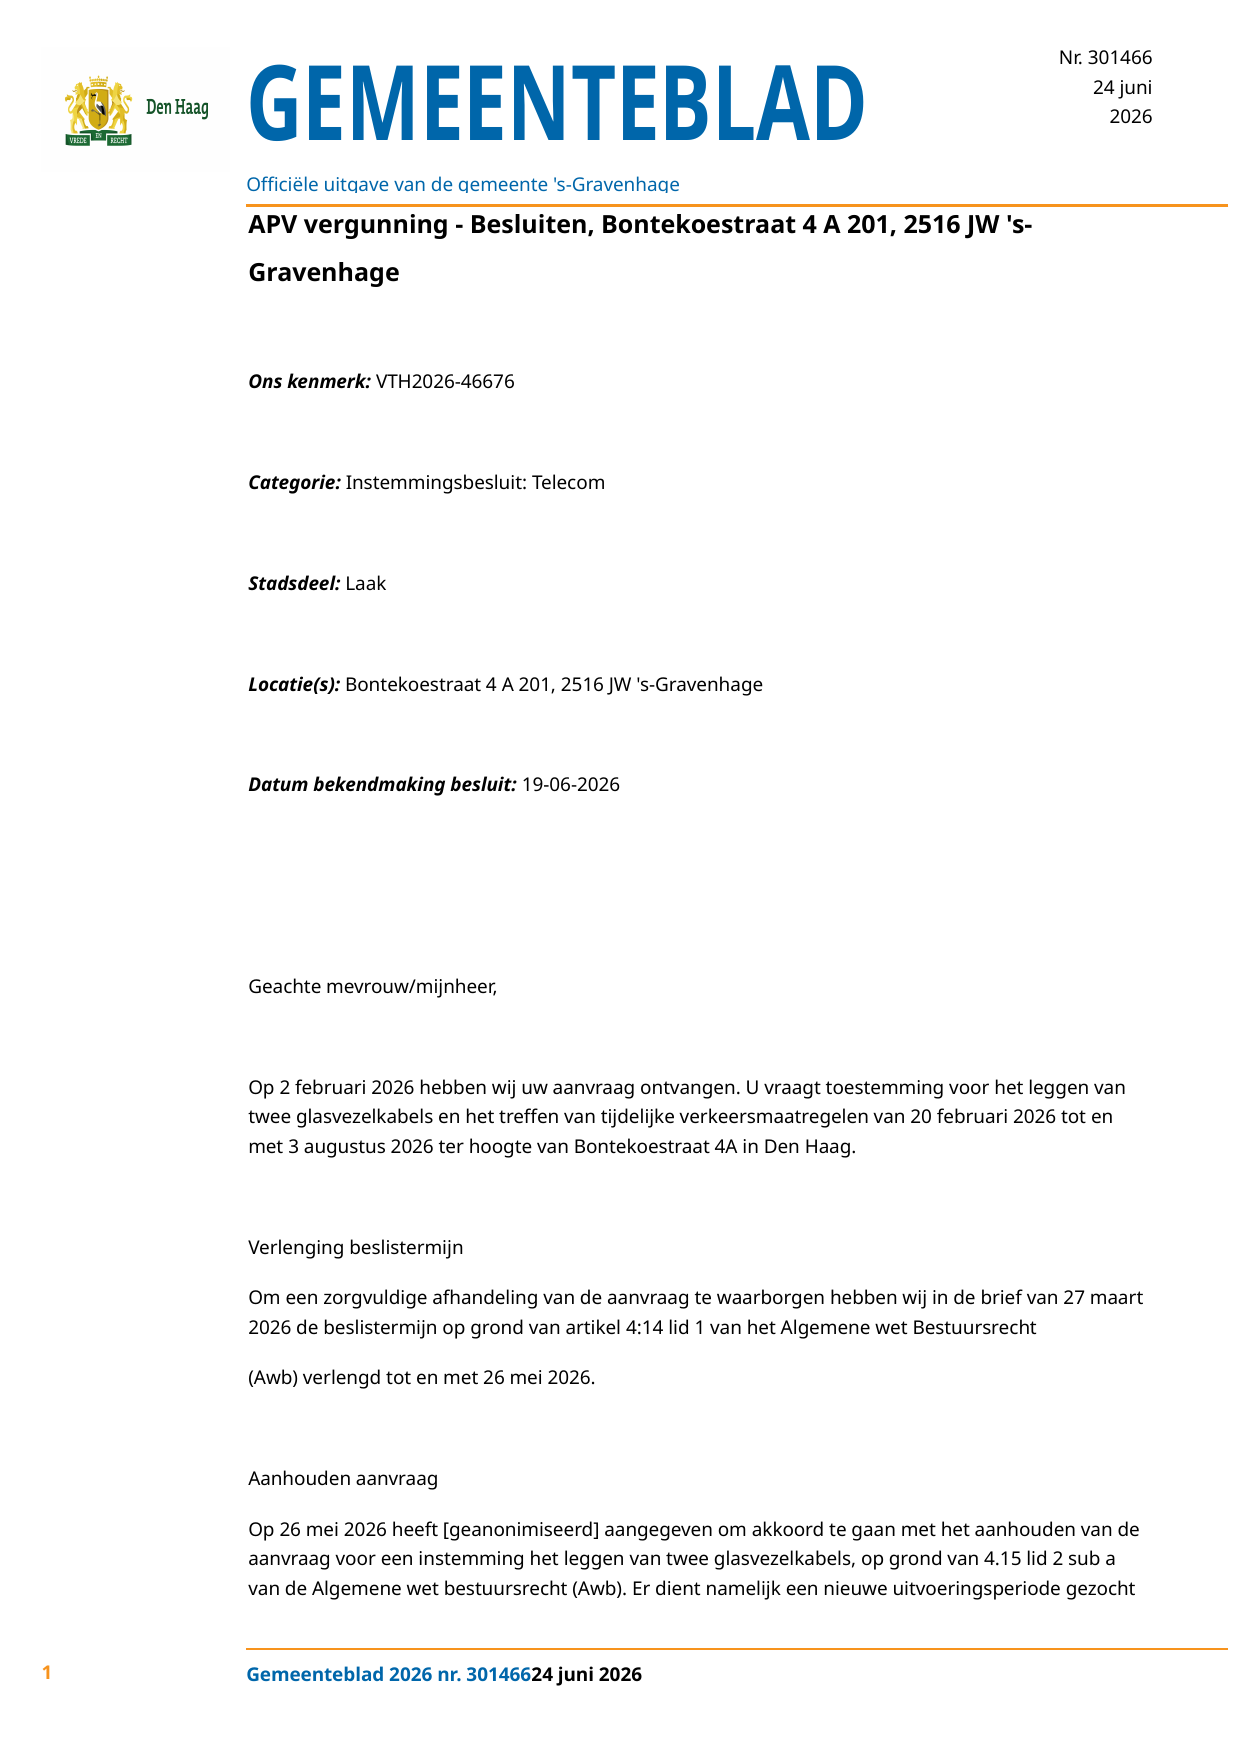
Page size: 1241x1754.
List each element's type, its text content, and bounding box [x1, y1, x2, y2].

text Ons kenmerk: VTH2026-46676 [248, 368, 1152, 394]
text Verlenging beslistermijn [248, 1234, 1152, 1260]
text Categorie: Instemmingsbesluit: Telecom [248, 469, 1152, 495]
text Locatie(s): Bontekoestraat 4 A 201, 2516 JW 's-Gravenhage [248, 671, 1152, 697]
text Datum bekendmaking besluit: 19-06-2026 [248, 772, 1152, 797]
text Op 26 mei 2026 heeft [geanonimiseerd] aangegeven om akkoord te gaan met het aanhouden van de aanvraag voor een instemming het leggen van twee glasvezelkabels, op grond van 4.15 lid 2 sub a van de Algemene wet bestuursrecht (Awb). Er dient namelijk een nieuwe uitvoeringsperiode gezocht [248, 1516, 1152, 1601]
text (Awb) verlengd tot en met 26 mei 2026. [248, 1364, 1152, 1390]
picture [41, 47, 231, 172]
text Op 2 februari 2026 hebben wij uw aanvraag ontvangen. U vraagt toestemming voor het leggen van twee glasvezelkabels en het treffen van tijdelijke verkeersmaatregelen van 20 februari 2026 tot en met 3 augustus 2026 ter hoogte van Bontekoestraat 4A in Den Haag. [248, 1074, 1152, 1159]
text Geachte mevrouw/mijnheer, [248, 973, 1152, 999]
text Om een zorgvuldige afhandeling van de aanvraag te waarborgen hebben wij in de brief van 27 maart 2026 de beslistermijn op grond van artikel 4:14 lid 1 van het Algemene wet Bestuursrecht [248, 1284, 1152, 1340]
text Stadsdeel: Laak [248, 570, 1152, 596]
text Aanhouden aanvraag [248, 1465, 1152, 1491]
text APV vergunning - Besluiten, Bontekoestraat 4 A 201, 2516 JW 's-Gravenhage [248, 207, 1152, 288]
